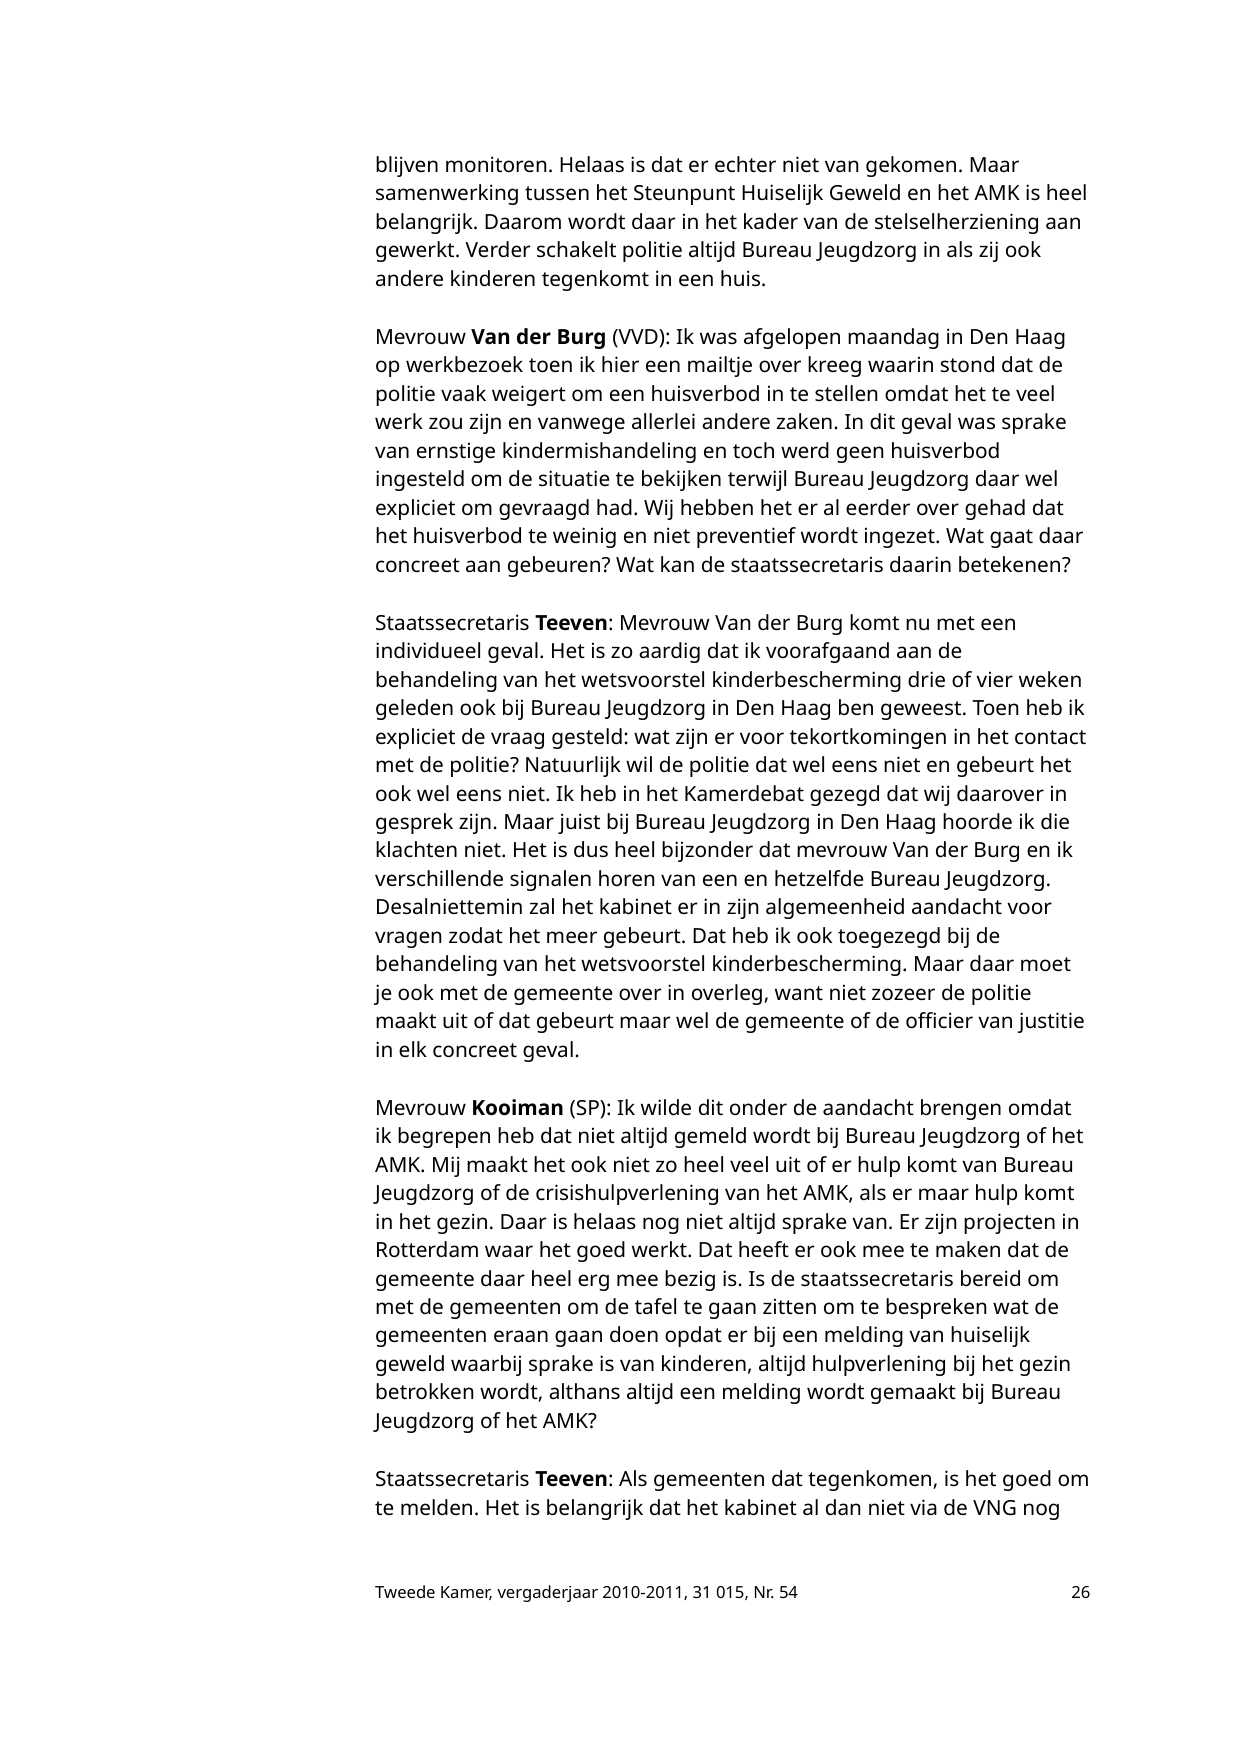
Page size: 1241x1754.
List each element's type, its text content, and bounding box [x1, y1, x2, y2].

text Mevrouw Kooiman (SP): Ik wilde dit onder de aandacht brengen omdat ik begrepen heb dat niet altijd gemeld wordt bij Bureau Jeugdzorg of het AMK. Mij maakt het ook niet zo heel veel uit of er hulp komt van Bureau Jeugdzorg of de crisishulpverlening van het AMK, als er maar hulp komt in het gezin. Daar is helaas nog niet altijd sprake van. Er zijn projecten in Rotterdam waar het goed werkt. Dat heeft er ook mee te maken dat de gemeente daar heel erg mee bezig is. Is de staatssecretaris bereid om met de gemeenten om de tafel te gaan zitten om te bespreken wat de gemeenten eraan gaan doen opdat er bij een melding van huiselijk geweld waarbij sprake is van kinderen, altijd hulpverlening bij het gezin betrokken wordt, althans altijd een melding wordt gemaakt bij Bureau Jeugdzorg of het AMK? [375, 1093, 1090, 1434]
text Staatssecretaris Teeven: Als gemeenten dat tegenkomen, is het goed om te melden. Het is belangrijk dat het kabinet al dan niet via de VNG nog [375, 1464, 1090, 1521]
text Mevrouw Van der Burg (VVD): Ik was afgelopen maandag in Den Haag op werkbezoek toen ik hier een mailtje over kreeg waarin stond dat de politie vaak weigert om een huisverbod in te stellen omdat het te veel werk zou zijn en vanwege allerlei andere zaken. In dit geval was sprake van ernstige kindermishandeling en toch werd geen huisverbod ingesteld om de situatie te bekijken terwijl Bureau Jeugdzorg daar wel expliciet om gevraagd had. Wij hebben het er al eerder over gehad dat het huisverbod te weinig en niet preventief wordt ingezet. Wat gaat daar concreet aan gebeuren? Wat kan de staatssecretaris daarin betekenen? [375, 322, 1090, 578]
text Staatssecretaris Teeven: Mevrouw Van der Burg komt nu met een individueel geval. Het is zo aardig dat ik voorafgaand aan de behandeling van het wetsvoorstel kinderbescherming drie of vier weken geleden ook bij Bureau Jeugdzorg in Den Haag ben geweest. Toen heb ik expliciet de vraag gesteld: wat zijn er voor tekortkomingen in het contact met de politie? Natuurlijk wil de politie dat wel eens niet en gebeurt het ook wel eens niet. Ik heb in het Kamerdebat gezegd dat wij daarover in gesprek zijn. Maar juist bij Bureau Jeugdzorg in Den Haag hoorde ik die klachten niet. Het is dus heel bijzonder dat mevrouw Van der Burg en ik verschillende signalen horen van een en hetzelfde Bureau Jeugdzorg. Desalniettemin zal het kabinet er in zijn algemeenheid aandacht voor vragen zodat het meer gebeurt. Dat heb ik ook toegezegd bij de behandeling van het wetsvoorstel kinderbescherming. Maar daar moet je ook met de gemeente over in overleg, want niet zozeer de politie maakt uit of dat gebeurt maar wel de gemeente of de officier van justitie in elk concreet geval. [375, 608, 1090, 1063]
text blijven monitoren. Helaas is dat er echter niet van gekomen. Maar samenwerking tussen het Steunpunt Huiselijk Geweld en het AMK is heel belangrijk. Daarom wordt daar in het kader van de stelselherziening aan gewerkt. Verder schakelt politie altijd Bureau Jeugdzorg in als zij ook andere kinderen tegenkomt in een huis. [375, 150, 1090, 292]
